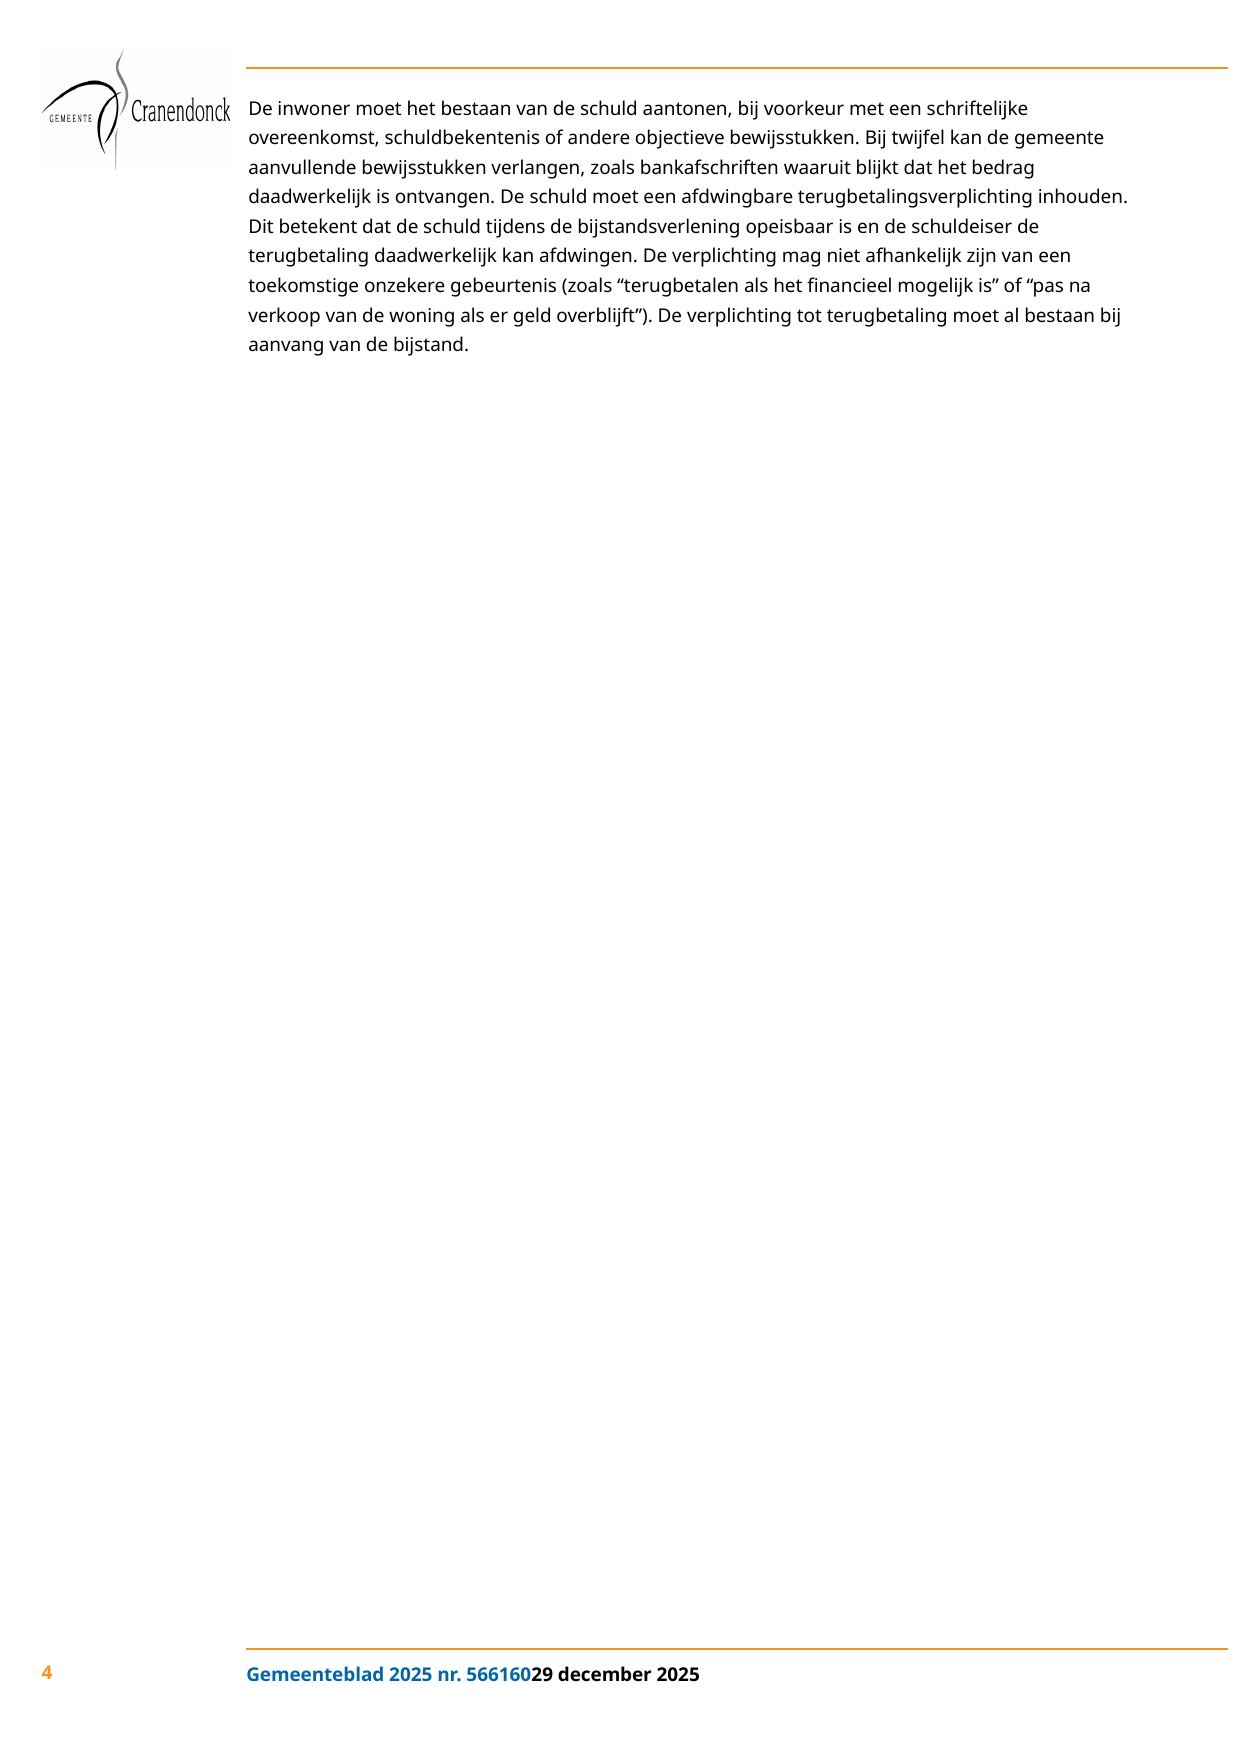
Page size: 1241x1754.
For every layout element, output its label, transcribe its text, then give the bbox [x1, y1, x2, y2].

text De inwoner moet het bestaan van de schuld aantonen, bij voorkeur met een schriftelijke overeenkomst, schuldbekentenis of andere objectieve bewijsstukken. Bij twijfel kan de gemeente aanvullende bewijsstukken verlangen, zoals bankafschriften waaruit blijkt dat het bedrag daadwerkelijk is ontvangen. De schuld moet een afdwingbare terugbetalingsverplichting inhouden. Dit betekent dat de schuld tijdens de bijstandsverlening opeisbaar is en de schuldeiser de terugbetaling daadwerkelijk kan afdwingen. De verplichting mag niet afhankelijk zijn van een toekomstige onzekere gebeurtenis (zoals “terugbetalen als het financieel mogelijk is” of “pas na verkoop van de woning als er geld overblijft”). De verplichting tot terugbetaling moet al bestaan bij aanvang van de bijstand. [248, 95, 1152, 357]
picture [41, 47, 231, 172]
